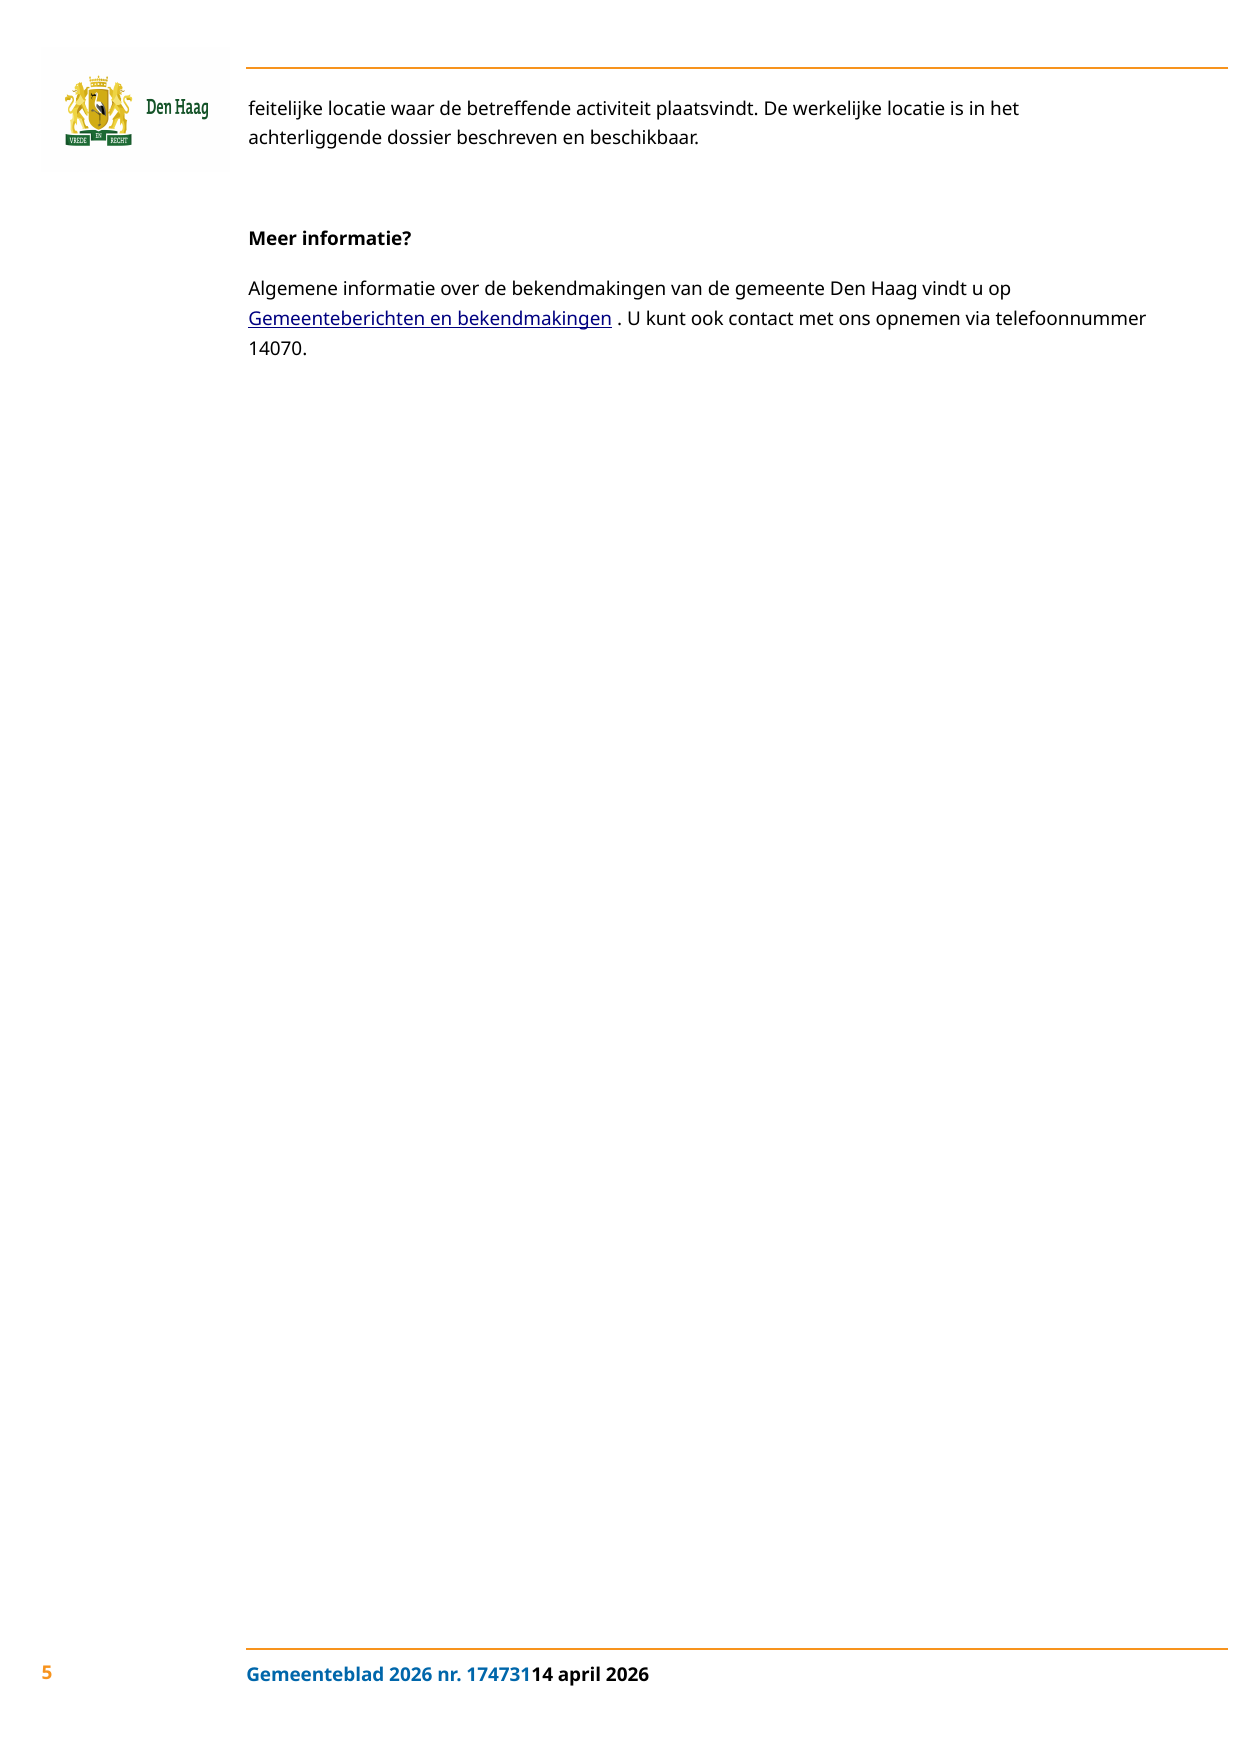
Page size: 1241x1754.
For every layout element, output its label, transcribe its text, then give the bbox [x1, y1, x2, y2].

text Meer informatie? [248, 225, 1152, 251]
text feitelijke locatie waar de betreffende activiteit plaatsvindt. De werkelijke locatie is in het achterliggende dossier beschreven en beschikbaar. [248, 95, 1152, 150]
text Algemene informatie over de bekendmakingen van de gemeente Den Haag vindt u op Gemeenteberichten en bekendmakingen . U kunt ook contact met ons opnemen via telefoonnummer 14070. [248, 276, 1152, 361]
picture [41, 47, 231, 172]
